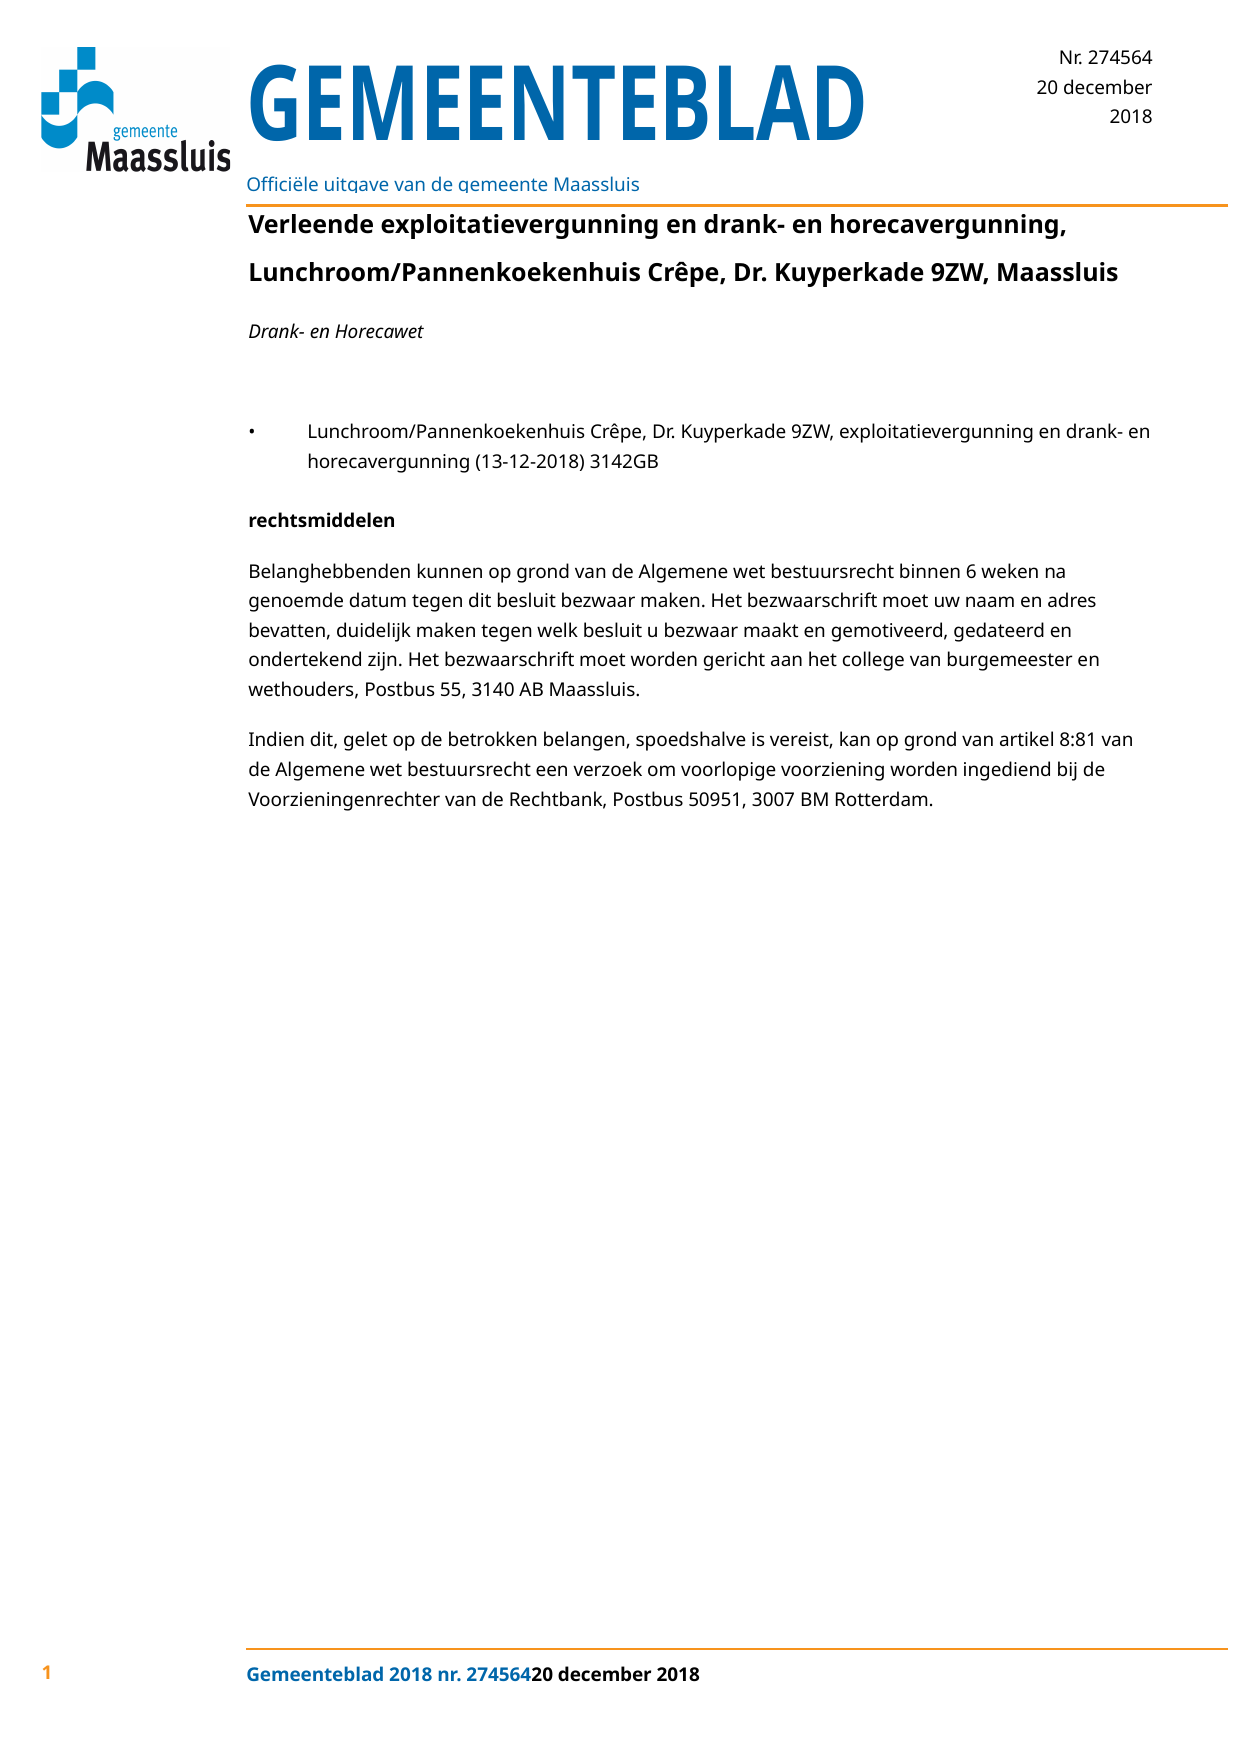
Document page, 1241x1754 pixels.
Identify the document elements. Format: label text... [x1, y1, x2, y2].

text Verleende exploitatievergunning en drank- en horecavergunning, Lunchroom/Pannenkoekenhuis Crêpe, Dr. Kuyperkade 9ZW, Maassluis [248, 207, 1152, 288]
text Belanghebbenden kunnen op grond van de Algemene wet bestuursrecht binnen 6 weken na genoemde datum tegen dit besluit bezwaar maken. Het bezwaarschrift moet uw naam en adres bevatten, duidelijk maken tegen welk besluit u bezwaar maakt en gemotiveerd, gedateerd en ondertekend zijn. Het bezwaarschrift moet worden gericht aan het college van burgemeester en wethouders, Postbus 55, 3140 AB Maassluis. [248, 558, 1152, 702]
text rechtsmiddelen [248, 507, 1152, 533]
picture [41, 47, 231, 172]
picture [41, 47, 77, 92]
text Indien dit, gelet op de betrokken belangen, spoedshalve is vereist, kan op grond van artikel 8:81 van de Algemene wet bestuursrecht een verzoek om voorlopige voorziening worden ingediend bij de Voorzieningenrechter van de Rechtbank, Postbus 50951, 3007 BM Rotterdam. [248, 727, 1152, 812]
text Drank- en Horecawet [248, 318, 1152, 344]
list Lunchroom/Pannenkoekenhuis Crêpe, Dr. Kuyperkade 9ZW, exploitatievergunning en drank- en horecavergunning (13-12-2018) 3142GB [248, 419, 1152, 474]
